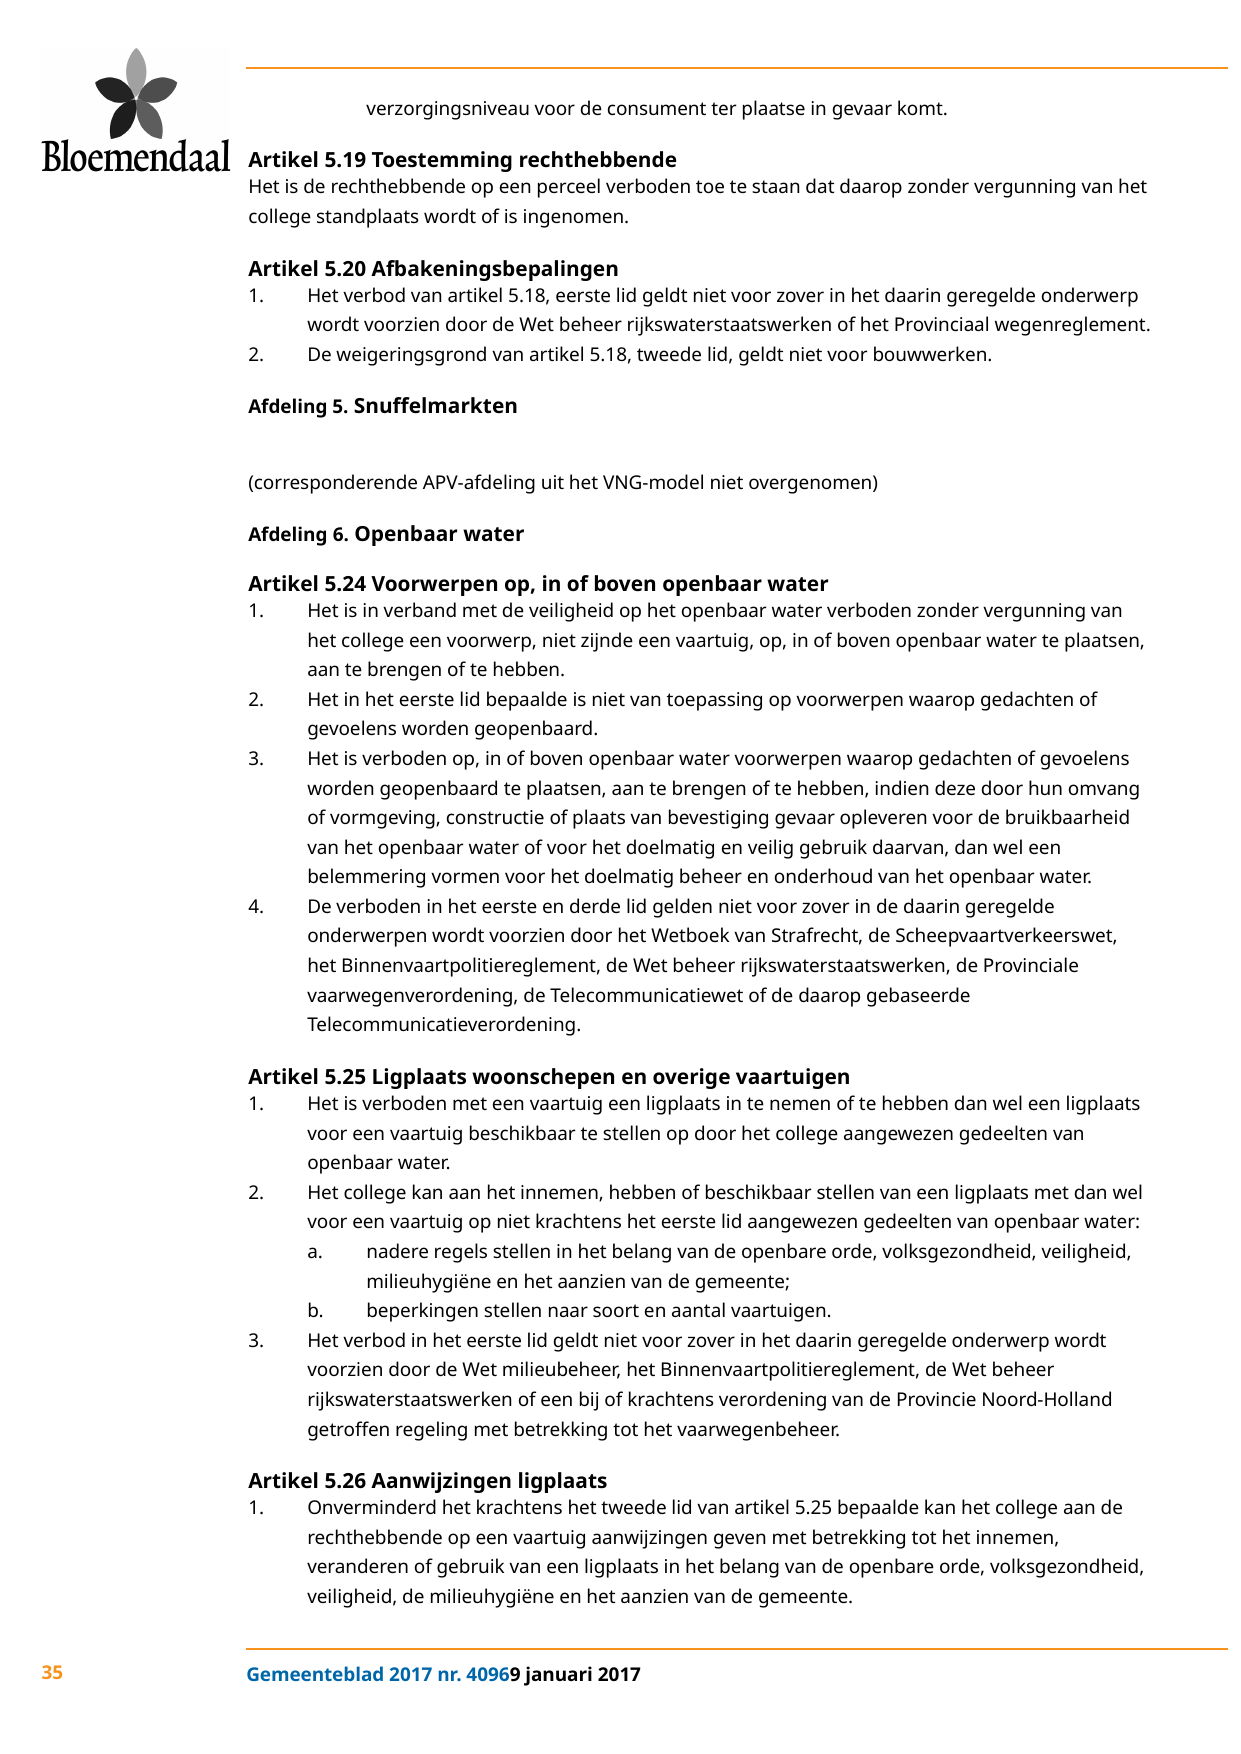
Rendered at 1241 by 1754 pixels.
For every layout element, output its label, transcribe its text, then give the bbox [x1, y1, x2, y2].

text Afdeling 6. Openbaar water [248, 519, 1152, 548]
picture [41, 47, 231, 172]
list Het is verboden op, in of boven openbaar water voorwerpen waarop gedachten of gevoelens worden geopenbaard te plaatsen, aan te brengen of te hebben, indien deze door hun omvang of vormgeving, constructie of plaats van bevestiging gevaar opleveren voor de bruikbaarheid van het openbaar water of voor het doelmatig en veilig gebruik daarvan, dan wel een belemmering vormen voor het doelmatig beheer en onderhoud van het openbaar water. [248, 745, 1152, 889]
text Afdeling 5. Snuffelmarkten [248, 392, 1152, 420]
list Het college kan aan het innemen, hebben of beschikbaar stellen van een ligplaats met dan wel voor een vaartuig op niet krachtens het eerste lid aangewezen gedeelten van openbaar water: [248, 1179, 1152, 1234]
list Het verbod van artikel 5.18, eerste lid geldt niet voor zover in het daarin geregelde onderwerp wordt voorzien door de Wet beheer rijkswaterstaatswerken of het Provinciaal wegenreglement. [248, 282, 1152, 337]
list Het in het eerste lid bepaalde is niet van toepassing op voorwerpen waarop gedachten of gevoelens worden geopenbaard. [248, 686, 1152, 741]
list beperkingen stellen naar soort en aantal vaartuigen. [307, 1297, 1152, 1323]
text Het is de rechthebbende op een perceel verboden toe te staan dat daarop zonder vergunning van het college standplaats wordt of is ingenomen. [248, 174, 1152, 229]
list Het verbod in het eerste lid geldt niet voor zover in het daarin geregelde onderwerp wordt voorzien door de Wet milieubeheer, het Binnenvaartpolitiereglement, de Wet beheer rijkswaterstaatswerken of een bij of krachtens verordening van de Provincie Noord-Holland getroffen regeling met betrekking tot het vaarwegenbeheer. [248, 1327, 1152, 1441]
list De verboden in het eerste en derde lid gelden niet voor zover in de daarin geregelde onderwerpen wordt voorzien door het Wetboek van Strafrecht, de Scheepvaartverkeerswet, het Binnenvaartpolitiereglement, de Wet beheer rijkswaterstaatswerken, de Provinciale vaarwegenverordening, de Telecommunicatiewet of de daarop gebaseerde Telecommunicatieverordening. [248, 893, 1152, 1037]
list nadere regels stellen in het belang van de openbare orde, volksgezondheid, veiligheid, milieuhygiëne en het aanzien van de gemeente; [307, 1238, 1152, 1293]
list Onverminderd het krachtens het tweede lid van artikel 5.25 bepaalde kan het college aan de rechthebbende op een vaartuig aanwijzingen geven met betrekking tot het innemen, veranderen of gebruik van een ligplaats in het belang van de openbare orde, volksgezondheid, veiligheid, de milieuhygiëne en het aanzien van de gemeente. [248, 1494, 1152, 1609]
list Het is in verband met de veiligheid op het openbaar water verboden zonder vergunning van het college een voorwerp, niet zijnde een vaartuig, op, in of boven openbaar water te plaatsen, aan te brengen of te hebben. [248, 597, 1152, 682]
list De weigeringsgrond van artikel 5.18, tweede lid, geldt niet voor bouwwerken. [248, 341, 1152, 367]
text (corresponderende APV-afdeling uit het VNG-model niet overgenomen) [248, 469, 1152, 495]
text Artikel 5.19 Toestemming rechthebbende [248, 145, 1152, 174]
text Artikel 5.26 Aanwijzingen ligplaats [248, 1466, 1152, 1494]
list Het is verboden met een vaartuig een ligplaats in te nemen of te hebben dan wel een ligplaats voor een vaartuig beschikbaar te stellen op door het college aangewezen gedeelten van openbaar water. [248, 1090, 1152, 1175]
text Artikel 5.25 Ligplaats woonschepen en overige vaartuigen [248, 1062, 1152, 1090]
text Artikel 5.20 Afbakeningsbepalingen [248, 254, 1152, 282]
list verzorgingsniveau voor de consument ter plaatse in gevaar komt. [307, 95, 1152, 121]
text Artikel 5.24 Voorwerpen op, in of boven openbaar water [248, 569, 1152, 597]
